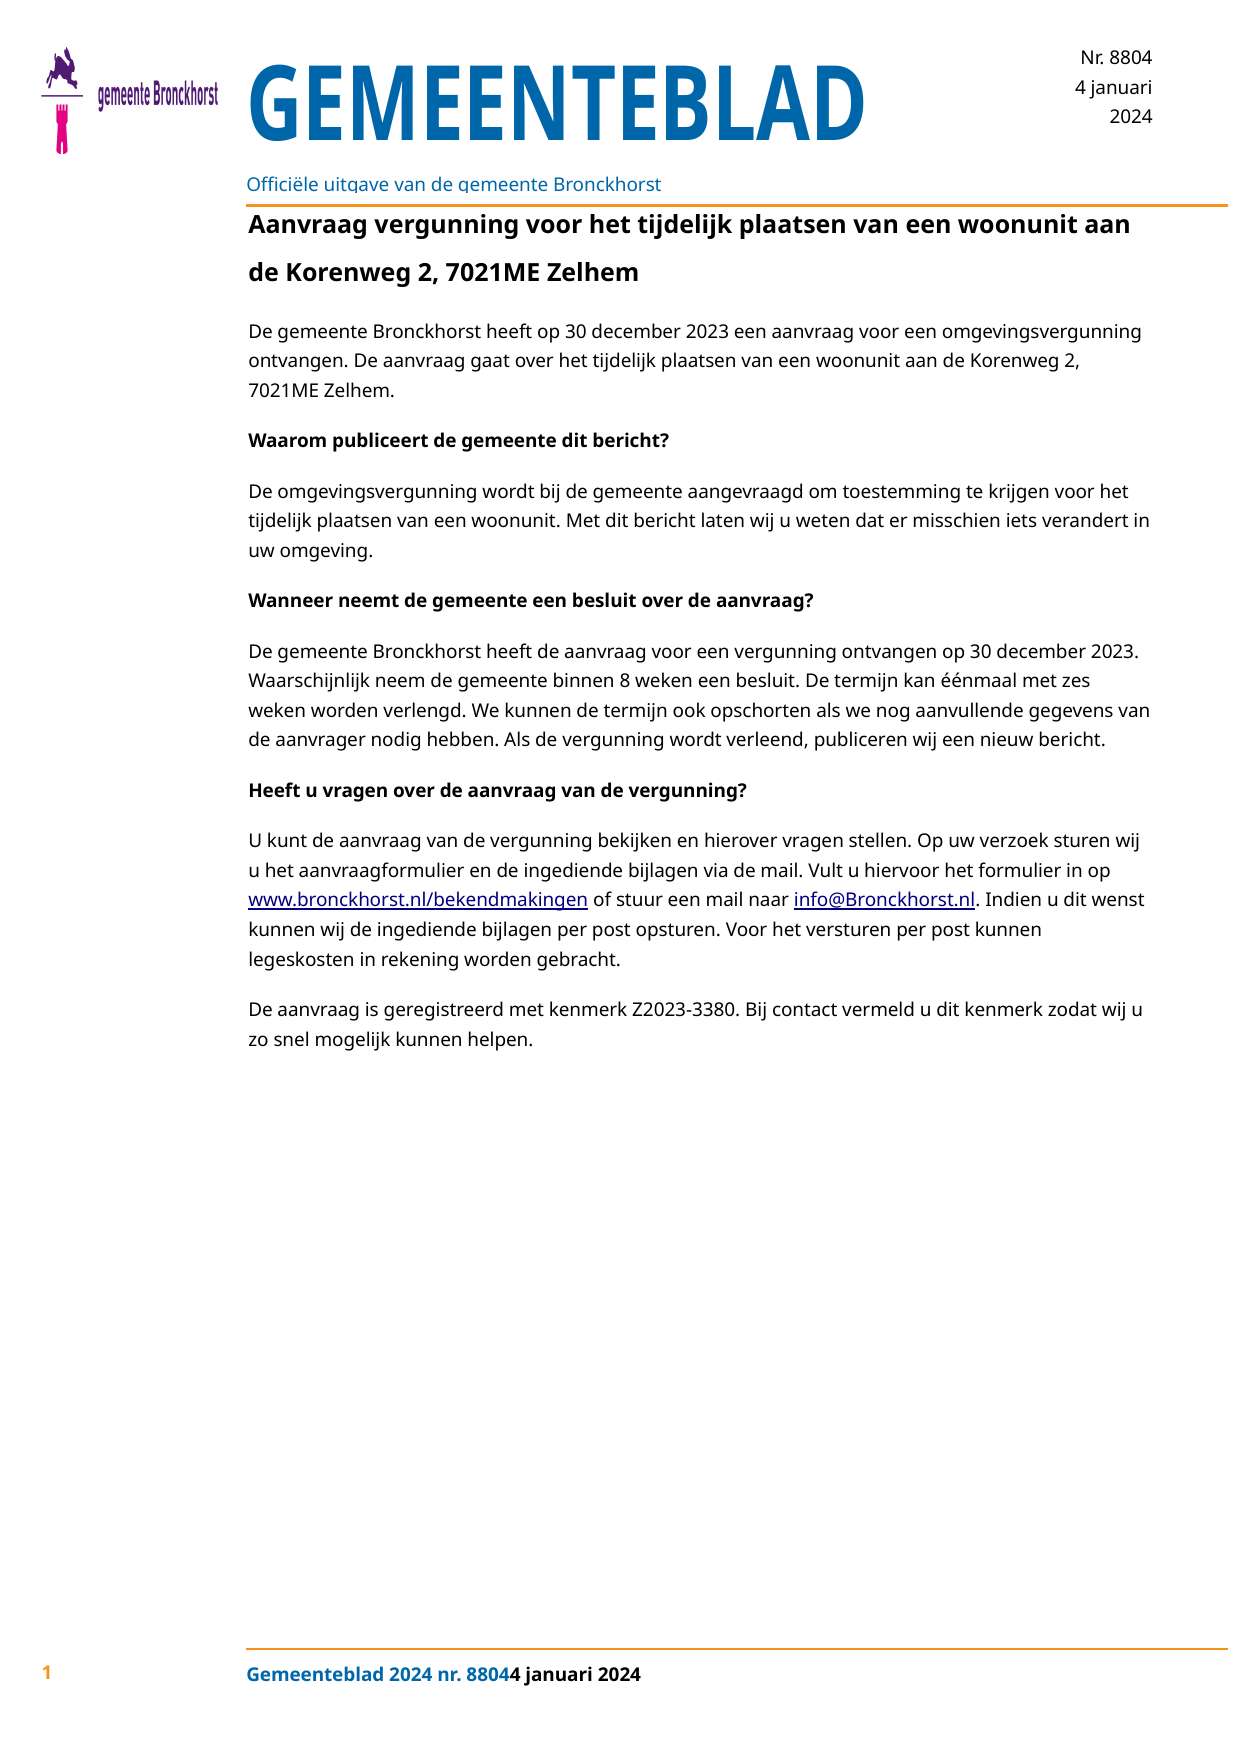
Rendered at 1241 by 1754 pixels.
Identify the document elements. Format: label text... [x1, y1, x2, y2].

text De gemeente Bronckhorst heeft op 30 december 2023 een aanvraag voor een omgevingsvergunning ontvangen. De aanvraag gaat over het tijdelijk plaatsen van een woonunit aan de Korenweg 2, 7021ME Zelhem. [248, 318, 1152, 403]
text De gemeente Bronckhorst heeft de aanvraag voor een vergunning ontvangen op 30 december 2023. Waarschijnlijk neem de gemeente binnen 8 weken een besluit. De termijn kan éénmaal met zes weken worden verlengd. We kunnen de termijn ook opschorten als we nog aanvullende gegevens van de aanvrager nodig hebben. Als de vergunning wordt verleend, publiceren wij een nieuw bericht. [248, 638, 1152, 752]
text De omgevingsvergunning wordt bij de gemeente aangevraagd om toestemming te krijgen voor het tijdelijk plaatsen van een woonunit. Met dit bericht laten wij u weten dat er misschien iets verandert in uw omgeving. [248, 478, 1152, 563]
text De aanvraag is geregistreerd met kenmerk Z2023-3380. Bij contact vermeld u dit kenmerk zodat wij u zo snel mogelijk kunnen helpen. [248, 996, 1152, 1052]
text Wanneer neemt de gemeente een besluit over de aanvraag? [248, 587, 1152, 613]
picture [41, 47, 231, 172]
text U kunt de aanvraag van de vergunning bekijken en hierover vragen stellen. Op uw verzoek sturen wij u het aanvraagformulier en de ingediende bijlagen via de mail. Vult u hiervoor het formulier in op www.bronckhorst.nl/bekendmakingen of stuur een mail naar info@Bronckhorst.nl. Indien u dit wenst kunnen wij de ingediende bijlagen per post opsturen. Voor het versturen per post kunnen legeskosten in rekening worden gebracht. [248, 827, 1152, 972]
text Aanvraag vergunning voor het tijdelijk plaatsen van een woonunit aan de Korenweg 2, 7021ME Zelhem [248, 207, 1152, 288]
text Waarom publiceert de gemeente dit bericht? [248, 427, 1152, 453]
text Heeft u vragen over de aanvraag van de vergunning? [248, 777, 1152, 803]
